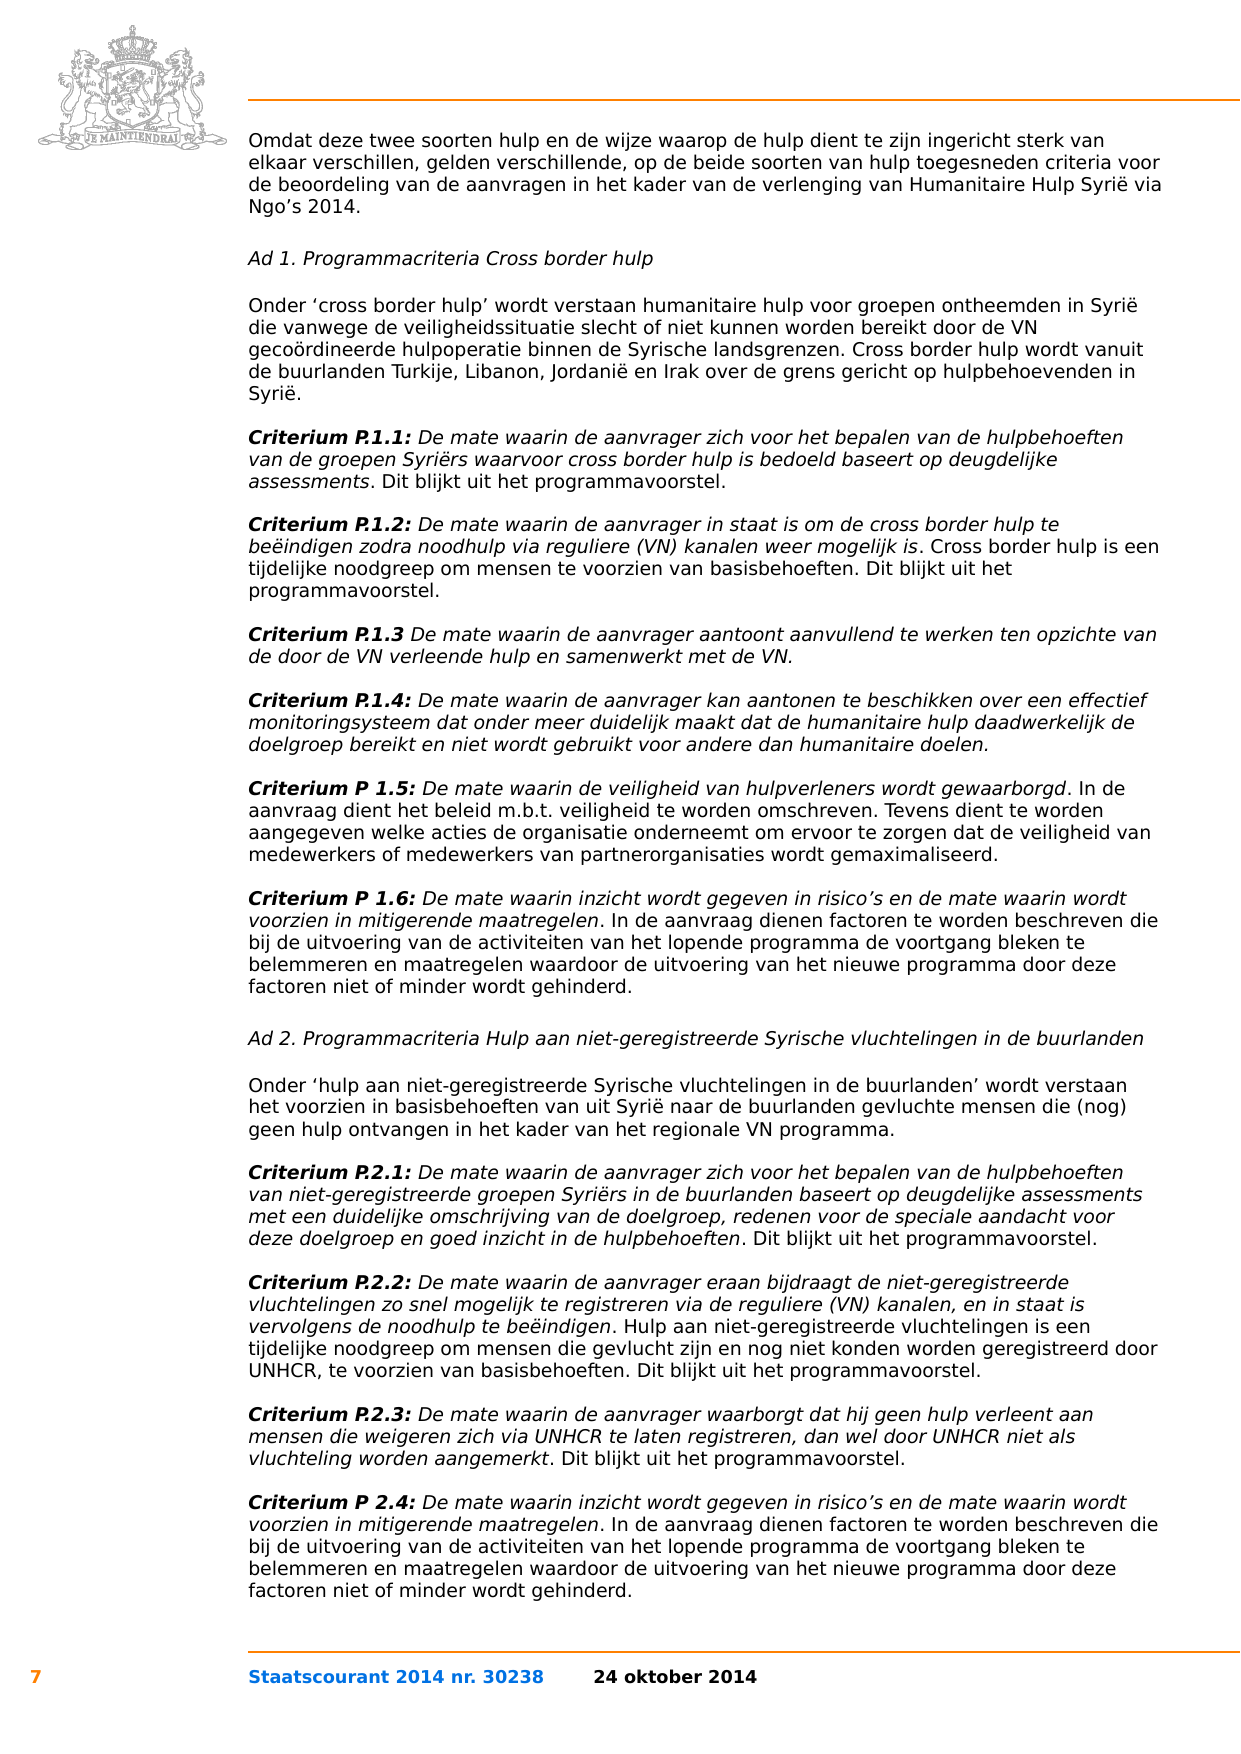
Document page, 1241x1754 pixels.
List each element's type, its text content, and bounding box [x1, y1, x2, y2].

text Criterium P 2.4: De mate waarin inzicht wordt gegeven in risico’s en de mate waarin wordt voorzien in mitigerende maatregelen. In de aanvraag dienen factoren te worden beschreven die bij de uitvoering van de activiteiten van het lopende programma de voortgang bleken te belemmeren en maatregelen waardoor de uitvoering van het nieuwe programma door deze factoren niet of minder wordt gehinderd. [248, 1492, 1163, 1602]
text Criterium P.1.4: De mate waarin de aanvrager kan aantonen te beschikken over een effectief monitoringsysteem dat onder meer duidelijk maakt dat de humanitaire hulp daadwerkelijk de doelgroep bereikt en niet wordt gebruikt voor andere dan humanitaire doelen. [248, 690, 1163, 756]
text Criterium P.2.2: De mate waarin de aanvrager eraan bijdraagt de niet-geregistreerde vluchtelingen zo snel mogelijk te registreren via de reguliere (VN) kanalen, en in staat is vervolgens de noodhulp te beëindigen. Hulp aan niet-geregistreerde vluchtelingen is een tijdelijke noodgreep om mensen die gevlucht zijn en nog niet konden worden geregistreerd door UNHCR, te voorzien van basisbehoeften. Dit blijkt uit het programmavoorstel. [248, 1272, 1163, 1382]
text Onder ‘hulp aan niet-geregistreerde Syrische vluchtelingen in de buurlanden’ wordt verstaan het voorzien in basisbehoeften van uit Syrië naar de buurlanden gevluchte mensen die (nog) geen hulp ontvangen in het kader van het regionale VN programma. [248, 1074, 1163, 1140]
text Onder ‘cross border hulp’ wordt verstaan humanitaire hulp voor groepen ontheemden in Syrië die vanwege de veiligheidssituatie slecht of niet kunnen worden bereikt door de VN gecoördineerde hulpoperatie binnen de Syrische landsgrenzen. Cross border hulp wordt vanuit de buurlanden Turkije, Libanon, Jordanië en Irak over de grens gericht op hulpbehoevenden in Syrië. [248, 295, 1163, 405]
text Criterium P 1.5: De mate waarin de veiligheid van hulpverleners wordt gewaarborgd. In de aanvraag dient het beleid m.b.t. veiligheid te worden omschreven. Tevens dient te worden aangegeven welke acties de organisatie onderneemt om ervoor te zorgen dat de veiligheid van medewerkers of medewerkers van partnerorganisaties wordt gemaximaliseerd. [248, 778, 1163, 866]
subtitle Ad 1. Programmacriteria Cross border hulp [248, 248, 1163, 270]
text Omdat deze twee soorten hulp en de wijze waarop de hulp dient te zijn ingericht sterk van elkaar verschillen, gelden verschillende, op de beide soorten van hulp toegesneden criteria voor de beoordeling van de aanvragen in het kader van de verlenging van Humanitaire Hulp Syrië via Ngo’s 2014. [248, 130, 1163, 218]
text Criterium P.2.1: De mate waarin de aanvrager zich voor het bepalen van de hulpbehoeften van niet-geregistreerde groepen Syriërs in de buurlanden baseert op deugdelijke assessments met een duidelijke omschrijving van de doelgroep, redenen voor de speciale aandacht voor deze doelgroep en goed inzicht in de hulpbehoeften. Dit blijkt uit het programmavoorstel. [248, 1162, 1163, 1250]
text Criterium P.2.3: De mate waarin de aanvrager waarborgt dat hij geen hulp verleent aan mensen die weigeren zich via UNHCR te laten registreren, dan wel door UNHCR niet als vluchteling worden aangemerkt. Dit blijkt uit het programmavoorstel. [248, 1404, 1163, 1470]
subtitle Ad 2. Programmacriteria Hulp aan niet-geregistreerde Syrische vluchtelingen in de buurlanden [248, 1027, 1163, 1049]
picture [38, 25, 227, 150]
text Criterium P.1.2: De mate waarin de aanvrager in staat is om de cross border hulp te beëindigen zodra noodhulp via reguliere (VN) kanalen weer mogelijk is. Cross border hulp is een tijdelijke noodgreep om mensen te voorzien van basisbehoeften. Dit blijkt uit het programmavoorstel. [248, 514, 1163, 602]
text Criterium P.1.1: De mate waarin de aanvrager zich voor het bepalen van de hulpbehoeften van de groepen Syriërs waarvoor cross border hulp is bedoeld baseert op deugdelijke assessments. Dit blijkt uit het programmavoorstel. [248, 427, 1163, 492]
text Criterium P 1.6: De mate waarin inzicht wordt gegeven in risico’s en de mate waarin wordt voorzien in mitigerende maatregelen. In de aanvraag dienen factoren te worden beschreven die bij de uitvoering van de activiteiten van het lopende programma de voortgang bleken te belemmeren en maatregelen waardoor de uitvoering van het nieuwe programma door deze factoren niet of minder wordt gehinderd. [248, 888, 1163, 997]
text Criterium P.1.3 De mate waarin de aanvrager aantoont aanvullend te werken ten opzichte van de door de VN verleende hulp en samenwerkt met de VN. [248, 624, 1163, 668]
